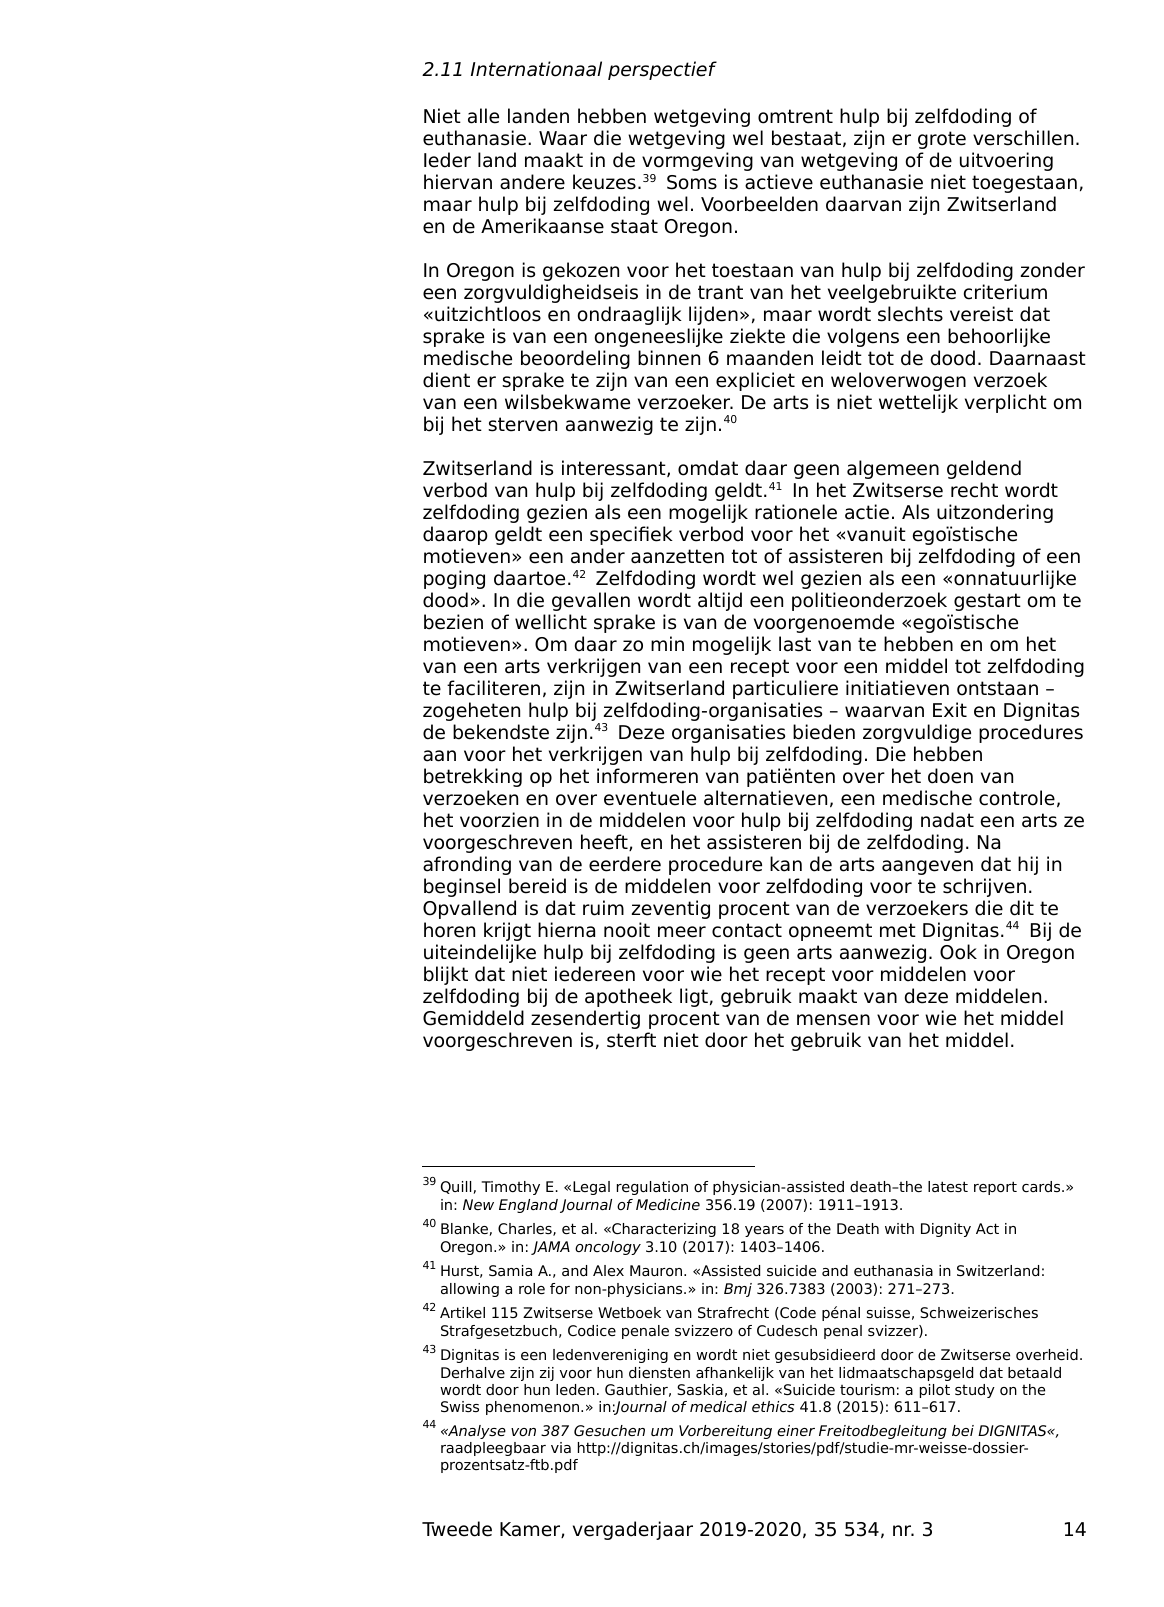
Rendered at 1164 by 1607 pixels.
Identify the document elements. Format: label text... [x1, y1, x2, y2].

text Blanke, Charles, et al. «Characterizing 18 years of the Death with Dignity Act in Oregon.» in: JAMA oncology 3.10 (2017): 1403–1406. [422, 1217, 1087, 1256]
subtitle 2.11 Internationaal perspectief [422, 59, 1087, 81]
text Zwitserland is interessant, omdat daar geen algemeen geldend verbod van hulp bij zelfdoding geldt. In het Zwitserse recht wordt zelfdoding gezien als een mogelijk rationele actie. Als uitzondering daarop geldt een specifiek verbod voor het «vanuit egoïstische motieven» een ander aanzetten tot of assisteren bij zelfdoding of een poging daartoe. Zelfdoding wordt wel gezien als een «onnatuurlijke dood». In die gevallen wordt altijd een politieonderzoek gestart om te bezien of wellicht sprake is van de voorgenoemde «egoïstische motieven». Om daar zo min mogelijk last van te hebben en om het van een arts verkrijgen van een recept voor een middel tot zelfdoding te faciliteren, zijn in Zwitserland particuliere initiatieven ontstaan – zogeheten hulp bij zelfdoding-organisaties – waarvan Exit en Dignitas de bekendste zijn. Deze organisaties bieden zorgvuldige procedures aan voor het verkrijgen van hulp bij zelfdoding. Die hebben betrekking op het informeren van patiënten over het doen van verzoeken en over eventuele alternatieven, een medische controle, het voorzien in de middelen voor hulp bij zelfdoding nadat een arts ze voorgeschreven heeft, en het assisteren bij de zelfdoding. Na afronding van de eerdere procedure kan de arts aangeven dat hij in beginsel bereid is de middelen voor zelfdoding voor te schrijven. Opvallend is dat ruim zeventig procent van de verzoekers die dit te horen krijgt hierna nooit meer contact opneemt met Dignitas. Bij de uiteindelijke hulp bij zelfdoding is geen arts aanwezig. Ook in Oregon blijkt dat niet iedereen voor wie het recept voor middelen voor zelfdoding bij de apotheek ligt, gebruik maakt van deze middelen. Gemiddeld zesendertig procent van de mensen voor wie het middel voorgeschreven is, sterft niet door het gebruik van het middel. [422, 458, 1087, 1052]
text Dignitas is een ledenvereniging en wordt niet gesubsidieerd door de Zwitserse overheid. Derhalve zijn zij voor hun diensten afhankelijk van het lidmaatschapsgeld dat betaald wordt door hun leden. Gauthier, Saskia, et al. «Suicide tourism: a pilot study on the Swiss phenomenon.» in:Journal of medical ethics 41.8 (2015): 611–617. [422, 1343, 1087, 1416]
text Artikel 115 Zwitserse Wetboek van Strafrecht (Code pénal suisse, Schweizerisches Strafgesetzbuch, Codice penale svizzero of Cudesch penal svizzer). [422, 1301, 1087, 1340]
text Quill, Timothy E. «Legal regulation of physician-assisted death–the latest report cards.» in: New England Journal of Medicine 356.19 (2007): 1911–1913. [422, 1175, 1087, 1214]
text In Oregon is gekozen voor het toestaan van hulp bij zelfdoding zonder een zorgvuldigheidseis in de trant van het veelgebruikte criterium «uitzichtloos en ondraaglijk lijden», maar wordt slechts vereist dat sprake is van een ongeneeslijke ziekte die volgens een behoorlijke medische beoordeling binnen 6 maanden leidt tot de dood. Daarnaast dient er sprake te zijn van een expliciet en weloverwogen verzoek van een wilsbekwame verzoeker. De arts is niet wettelijk verplicht om bij het sterven aanwezig te zijn. [422, 260, 1087, 436]
text Hurst, Samia A., and Alex Mauron. «Assisted suicide and euthanasia in Switzerland: allowing a role for non-physicians.» in: Bmj 326.7383 (2003): 271–273. [422, 1259, 1087, 1298]
text «Analyse von 387 Gesuchen um Vorbereitung einer Freitodbegleitung bei DIGNITAS«, raadpleegbaar via http://dignitas.ch/images/stories/pdf/studie-mr-weisse-dossier-prozentsatz-ftb.pdf [422, 1418, 1087, 1474]
text Niet alle landen hebben wetgeving omtrent hulp bij zelfdoding of euthanasie. Waar die wetgeving wel bestaat, zijn er grote verschillen. Ieder land maakt in de vormgeving van wetgeving of de uitvoering hiervan andere keuzes. Soms is actieve euthanasie niet toegestaan, maar hulp bij zelfdoding wel. Voorbeelden daarvan zijn Zwitserland en de Amerikaanse staat Oregon. [422, 106, 1087, 238]
